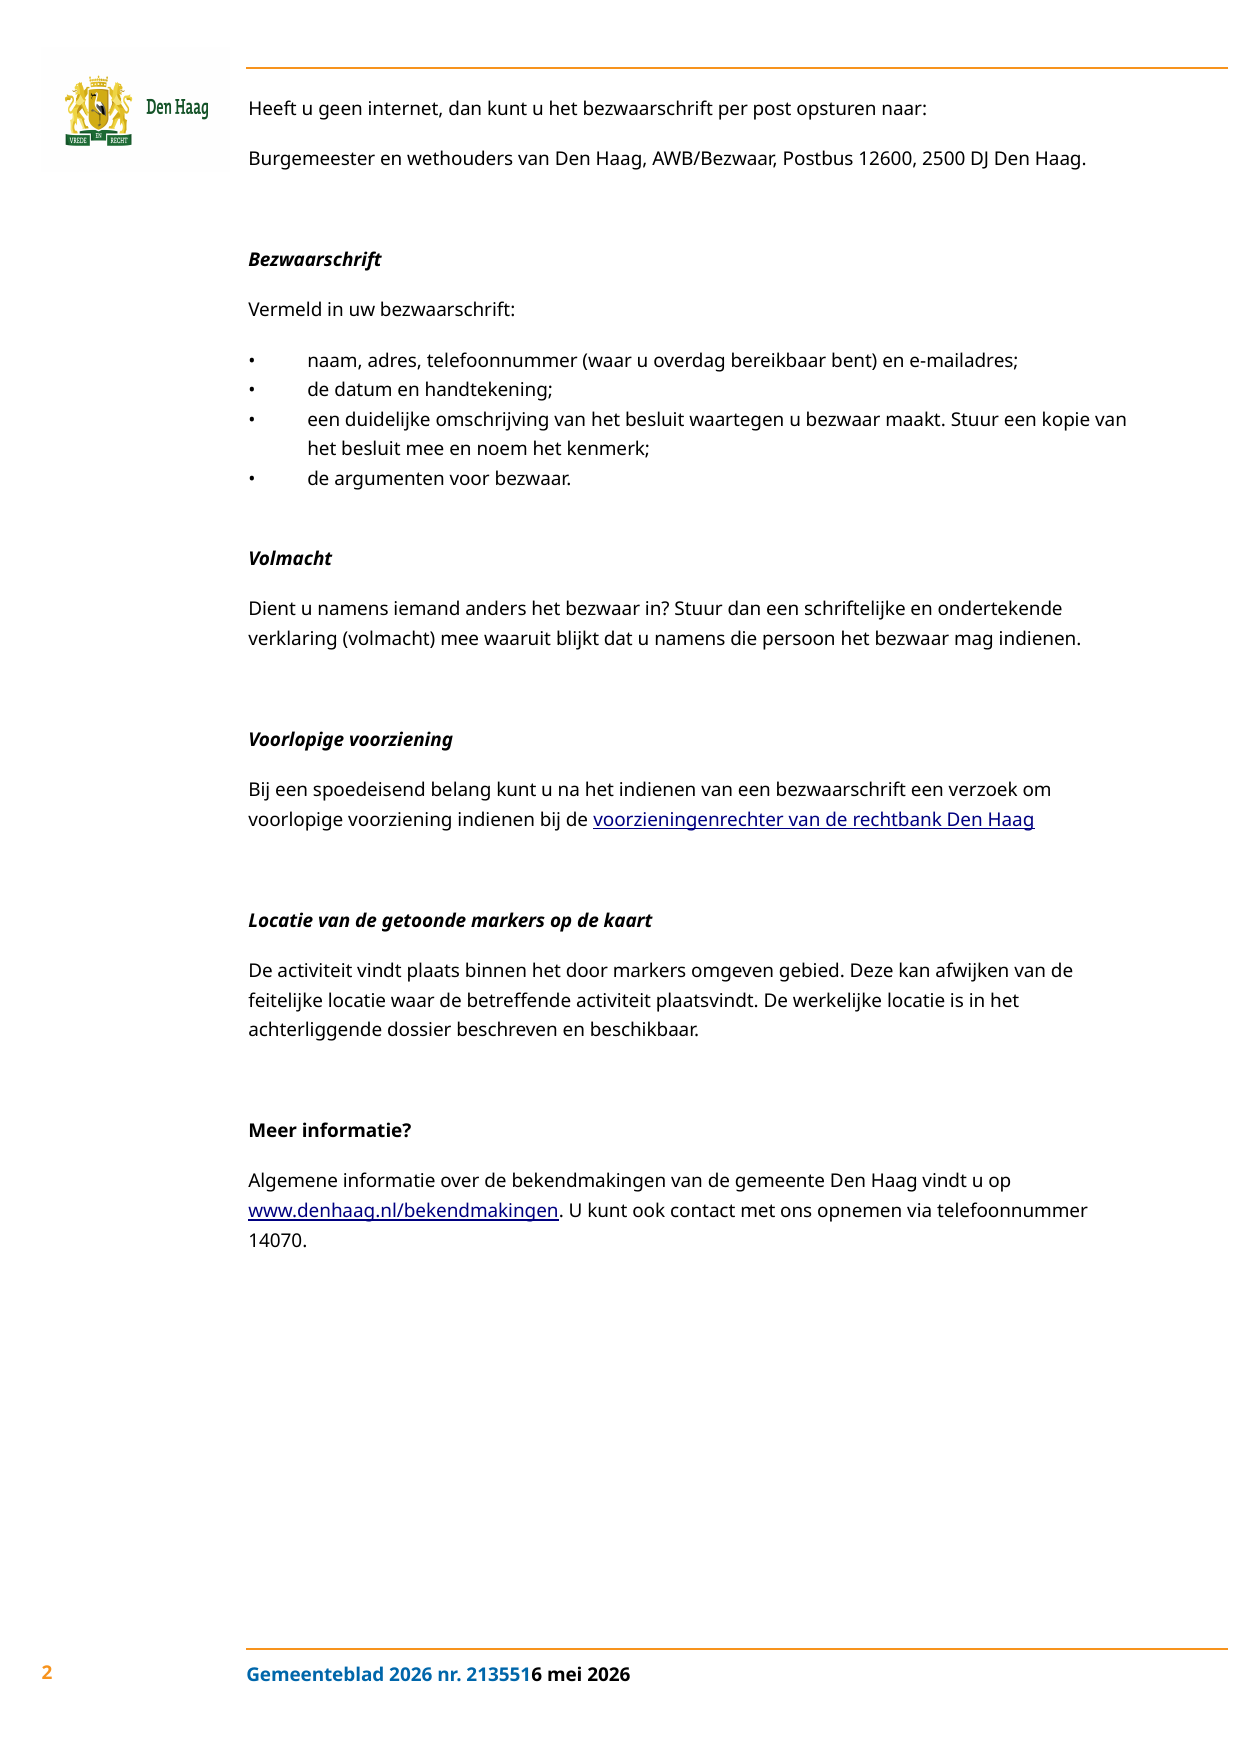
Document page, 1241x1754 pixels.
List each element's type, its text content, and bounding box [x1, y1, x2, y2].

text Vermeld in uw bezwaarschrift: [248, 296, 1152, 322]
list de argumenten voor bezwaar. [248, 465, 1152, 491]
list een duidelijke omschrijving van het besluit waartegen u bezwaar maakt. Stuur een kopie van het besluit mee en noem het kenmerk; [248, 406, 1152, 461]
text Bij een spoedeisend belang kunt u na het indienen van een bezwaarschrift een verzoek om voorlopige voorziening indienen bij de voorzieningenrechter van de rechtbank Den Haag [248, 776, 1152, 832]
list naam, adres, telefoonnummer (waar u overdag bereikbaar bent) en e-mailadres; [248, 347, 1152, 373]
text Bezwaarschrift [248, 246, 1152, 272]
text Dient u namens iemand anders het bezwaar in? Stuur dan een schriftelijke en ondertekende verklaring (volmacht) mee waaruit blijkt dat u namens die persoon het bezwaar mag indienen. [248, 596, 1152, 651]
text Algemene informatie over de bekendmakingen van de gemeente Den Haag vindt u op www.denhaag.nl/bekendmakingen. U kunt ook contact met ons opnemen via telefoonnummer 14070. [248, 1168, 1152, 1253]
text Meer informatie? [248, 1117, 1152, 1143]
text Locatie van de getoonde markers op de kaart [248, 907, 1152, 933]
text Burgemeester en wethouders van Den Haag, AWB/Bezwaar, Postbus 12600, 2500 DJ Den Haag. [248, 145, 1152, 171]
picture [41, 47, 231, 172]
list de datum en handtekening; [248, 376, 1152, 402]
text De activiteit vindt plaats binnen het door markers omgeven gebied. Deze kan afwijken van de feitelijke locatie waar de betreffende activiteit plaatsvindt. De werkelijke locatie is in het achterliggende dossier beschreven en beschikbaar. [248, 957, 1152, 1042]
text Heeft u geen internet, dan kunt u het bezwaarschrift per post opsturen naar: [248, 95, 1152, 121]
text Voorlopige voorziening [248, 726, 1152, 752]
text Volmacht [248, 545, 1152, 571]
